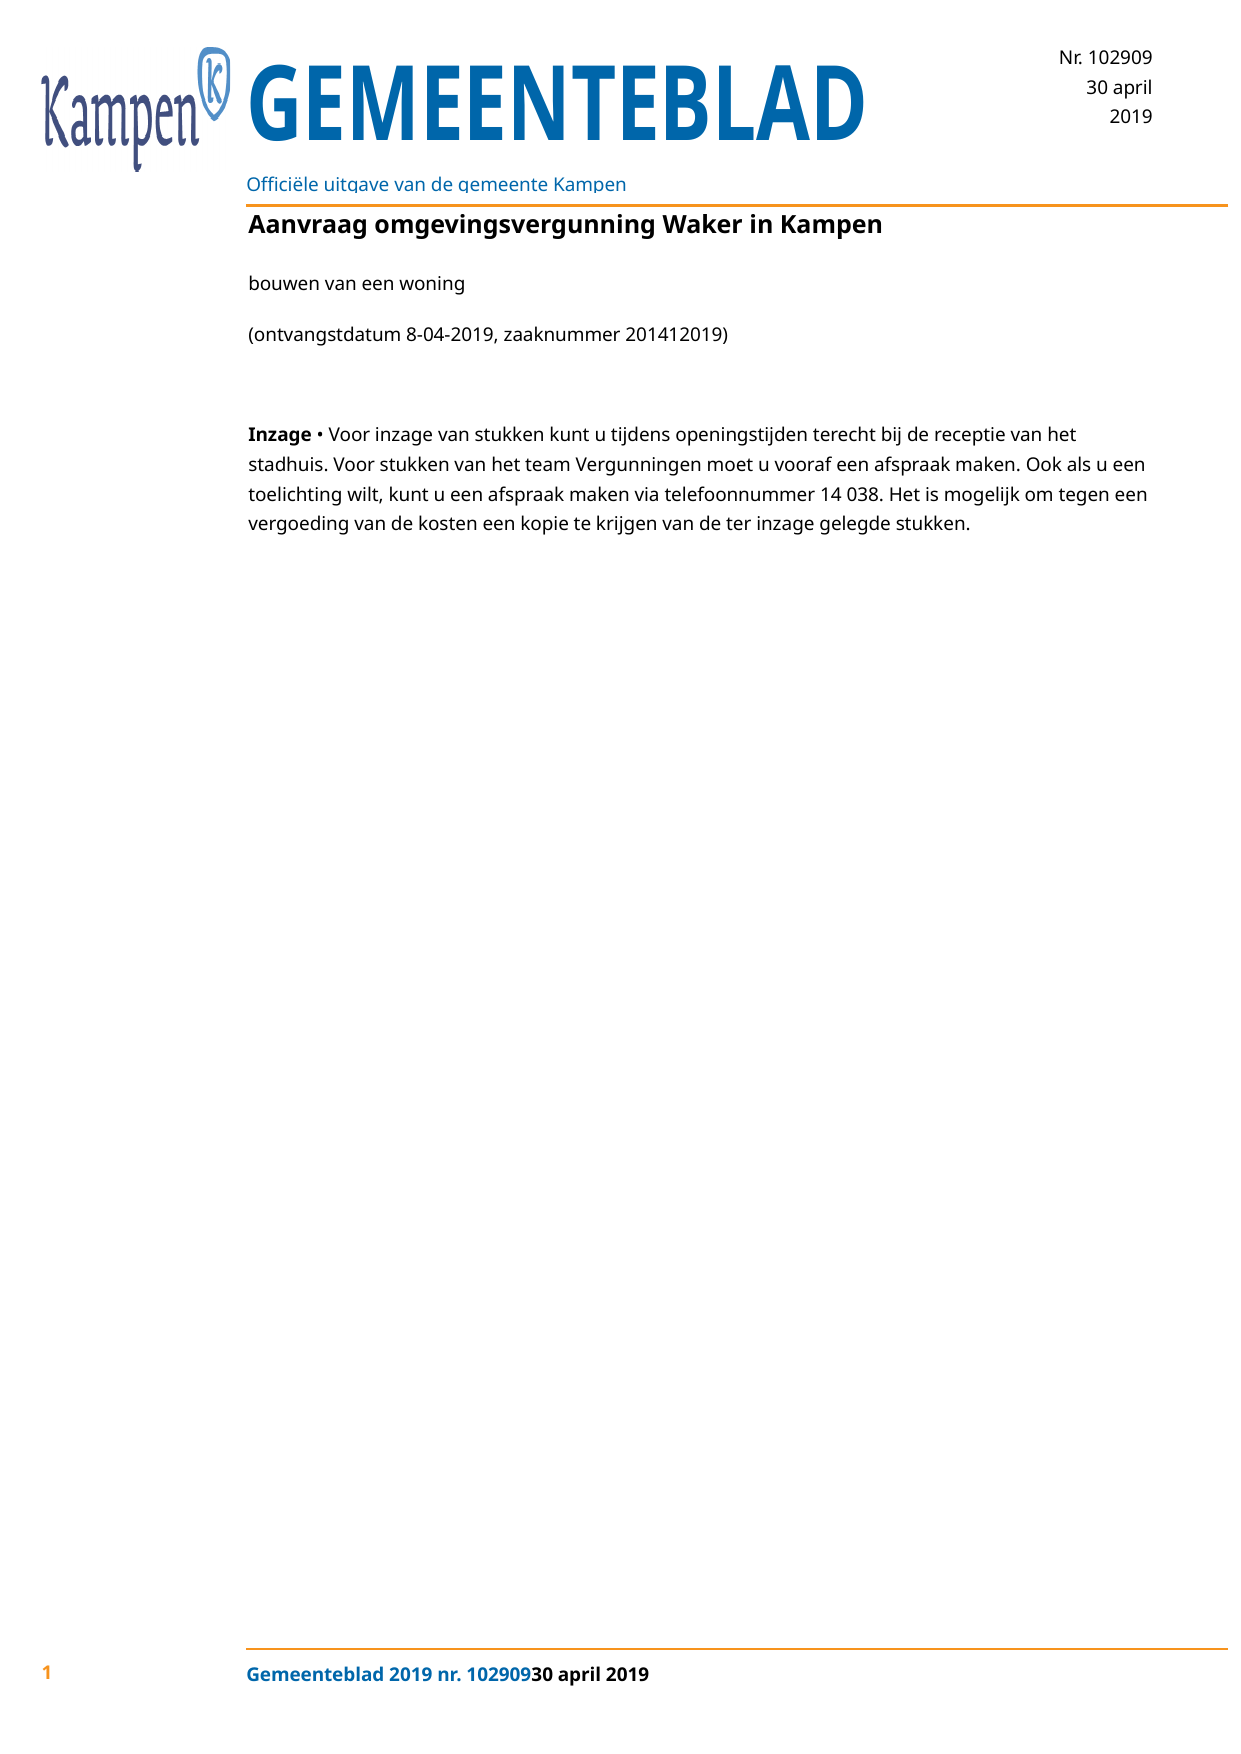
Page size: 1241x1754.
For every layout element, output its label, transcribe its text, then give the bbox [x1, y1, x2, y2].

text (ontvangstdatum 8-04-2019, zaaknummer 201412019) [248, 321, 1152, 346]
text Inzage • Voor inzage van stukken kunt u tijdens openingstijden terecht bij de receptie van het stadhuis. Voor stukken van het team Vergunningen moet u vooraf een afspraak maken. Ook als u een toelichting wilt, kunt u een afspraak maken via telefoonnummer 14 038. Het is mogelijk om tegen een vergoeding van de kosten een kopie te krijgen van de ter inzage gelegde stukken. [248, 422, 1152, 536]
text bouwen van een woning [248, 270, 1152, 296]
picture [41, 47, 231, 172]
text Aanvraag omgevingsvergunning Waker in Kampen [248, 207, 1152, 241]
